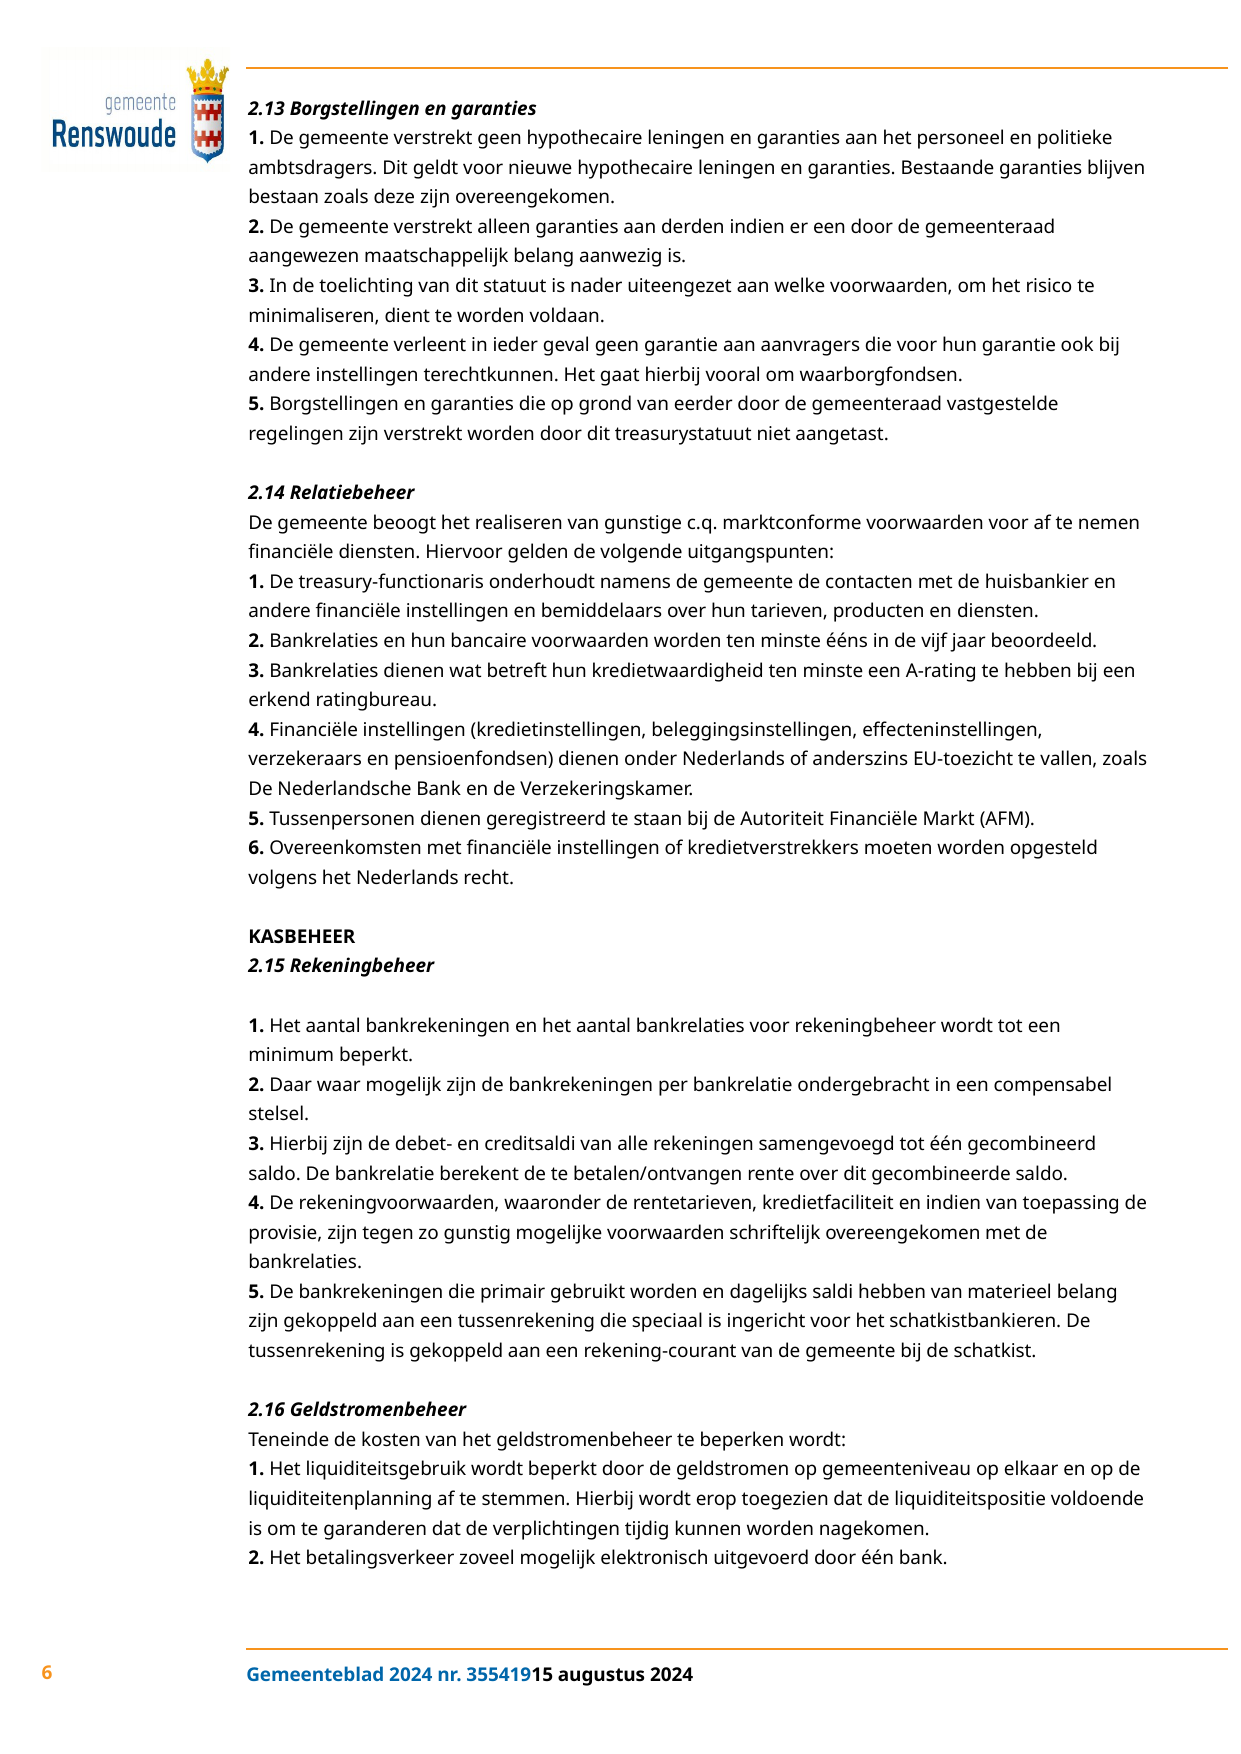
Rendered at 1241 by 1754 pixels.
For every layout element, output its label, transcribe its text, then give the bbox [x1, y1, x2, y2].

text 3. In de toelichting van dit statuut is nader uiteengezet aan welke voorwaarden, om het risico te minimaliseren, dient te worden voldaan. [248, 272, 1152, 328]
text 5. Tussenpersonen dienen geregistreerd te staan bij de Autoriteit Financiële Markt (AFM). [248, 805, 1152, 831]
text 1. Het aantal bankrekeningen en het aantal bankrelaties voor rekeningbeheer wordt tot een minimum beperkt. [248, 1012, 1152, 1067]
text 1. De gemeente verstrekt geen hypothecaire leningen en garanties aan het personeel en politieke ambtsdragers. Dit geldt voor nieuwe hypothecaire leningen en garanties. Bestaande garanties blijven bestaan zoals deze zijn overeengekomen. [248, 124, 1152, 209]
text 2.13 Borgstellingen en garanties [248, 95, 1152, 121]
text 6. Overeenkomsten met financiële instellingen of kredietverstrekkers moeten worden opgesteld volgens het Nederlands recht. [248, 834, 1152, 890]
text 2.14 Relatiebeheer [248, 479, 1152, 505]
picture [41, 47, 231, 172]
text De gemeente beoogt het realiseren van gunstige c.q. marktconforme voorwaarden voor af te nemen financiële diensten. Hiervoor gelden de volgende uitgangspunten: [248, 509, 1152, 564]
text Teneinde de kosten van het geldstromenbeheer te beperken wordt: [248, 1426, 1152, 1452]
text 1. Het liquiditeitsgebruik wordt beperkt door de geldstromen op gemeenteniveau op elkaar en op de liquiditeitenplanning af te stemmen. Hierbij wordt erop toegezien dat de liquiditeitspositie voldoende is om te garanderen dat de verplichtingen tijdig kunnen worden nagekomen. [248, 1456, 1152, 1541]
text 4. De rekeningvoorwaarden, waaronder de rentetarieven, kredietfaciliteit en indien van toepassing de provisie, zijn tegen zo gunstig mogelijke voorwaarden schriftelijk overeengekomen met de bankrelaties. [248, 1189, 1152, 1274]
text KASBEHEER [248, 923, 1152, 949]
text 2. Bankrelaties en hun bancaire voorwaarden worden ten minste ééns in de vijf jaar beoordeeld. [248, 627, 1152, 653]
text 4. De gemeente verleent in ieder geval geen garantie aan aanvragers die voor hun garantie ook bij andere instellingen terechtkunnen. Het gaat hierbij vooral om waarborgfondsen. [248, 331, 1152, 387]
text 4. Financiële instellingen (kredietinstellingen, beleggingsinstellingen, effecteninstellingen, verzekeraars en pensioenfondsen) dienen onder Nederlands of anderszins EU-toezicht te vallen, zoals De Nederlandsche Bank en de Verzekeringskamer. [248, 716, 1152, 801]
text 5. De bankrekeningen die primair gebruikt worden en dagelijks saldi hebben van materieel belang zijn gekoppeld aan een tussenrekening die speciaal is ingericht voor het schatkistbankieren. De tussenrekening is gekoppeld aan een rekening-courant van de gemeente bij de schatkist. [248, 1278, 1152, 1363]
text 2. Daar waar mogelijk zijn de bankrekeningen per bankrelatie ondergebracht in een compensabel stelsel. [248, 1071, 1152, 1126]
text 2. De gemeente verstrekt alleen garanties aan derden indien er een door de gemeenteraad aangewezen maatschappelijk belang aanwezig is. [248, 213, 1152, 268]
text 2. Het betalingsverkeer zoveel mogelijk elektronisch uitgevoerd door één bank. [248, 1544, 1152, 1570]
text 3. Hierbij zijn de debet- en creditsaldi van alle rekeningen samengevoegd tot één gecombineerd saldo. De bankrelatie berekent de te betalen/ontvangen rente over dit gecombineerde saldo. [248, 1130, 1152, 1186]
text 1. De treasury-functionaris onderhoudt namens de gemeente de contacten met de huisbankier en andere financiële instellingen en bemiddelaars over hun tarieven, producten en diensten. [248, 568, 1152, 623]
text 2.16 Geldstromenbeheer [248, 1396, 1152, 1422]
text 3. Bankrelaties dienen wat betreft hun kredietwaardigheid ten minste een A-rating te hebben bij een erkend ratingbureau. [248, 657, 1152, 712]
text 5. Borgstellingen en garanties die op grond van eerder door de gemeenteraad vastgestelde regelingen zijn verstrekt worden door dit treasurystatuut niet aangetast. [248, 391, 1152, 446]
text 2.15 Rekeningbeheer [248, 953, 1152, 978]
